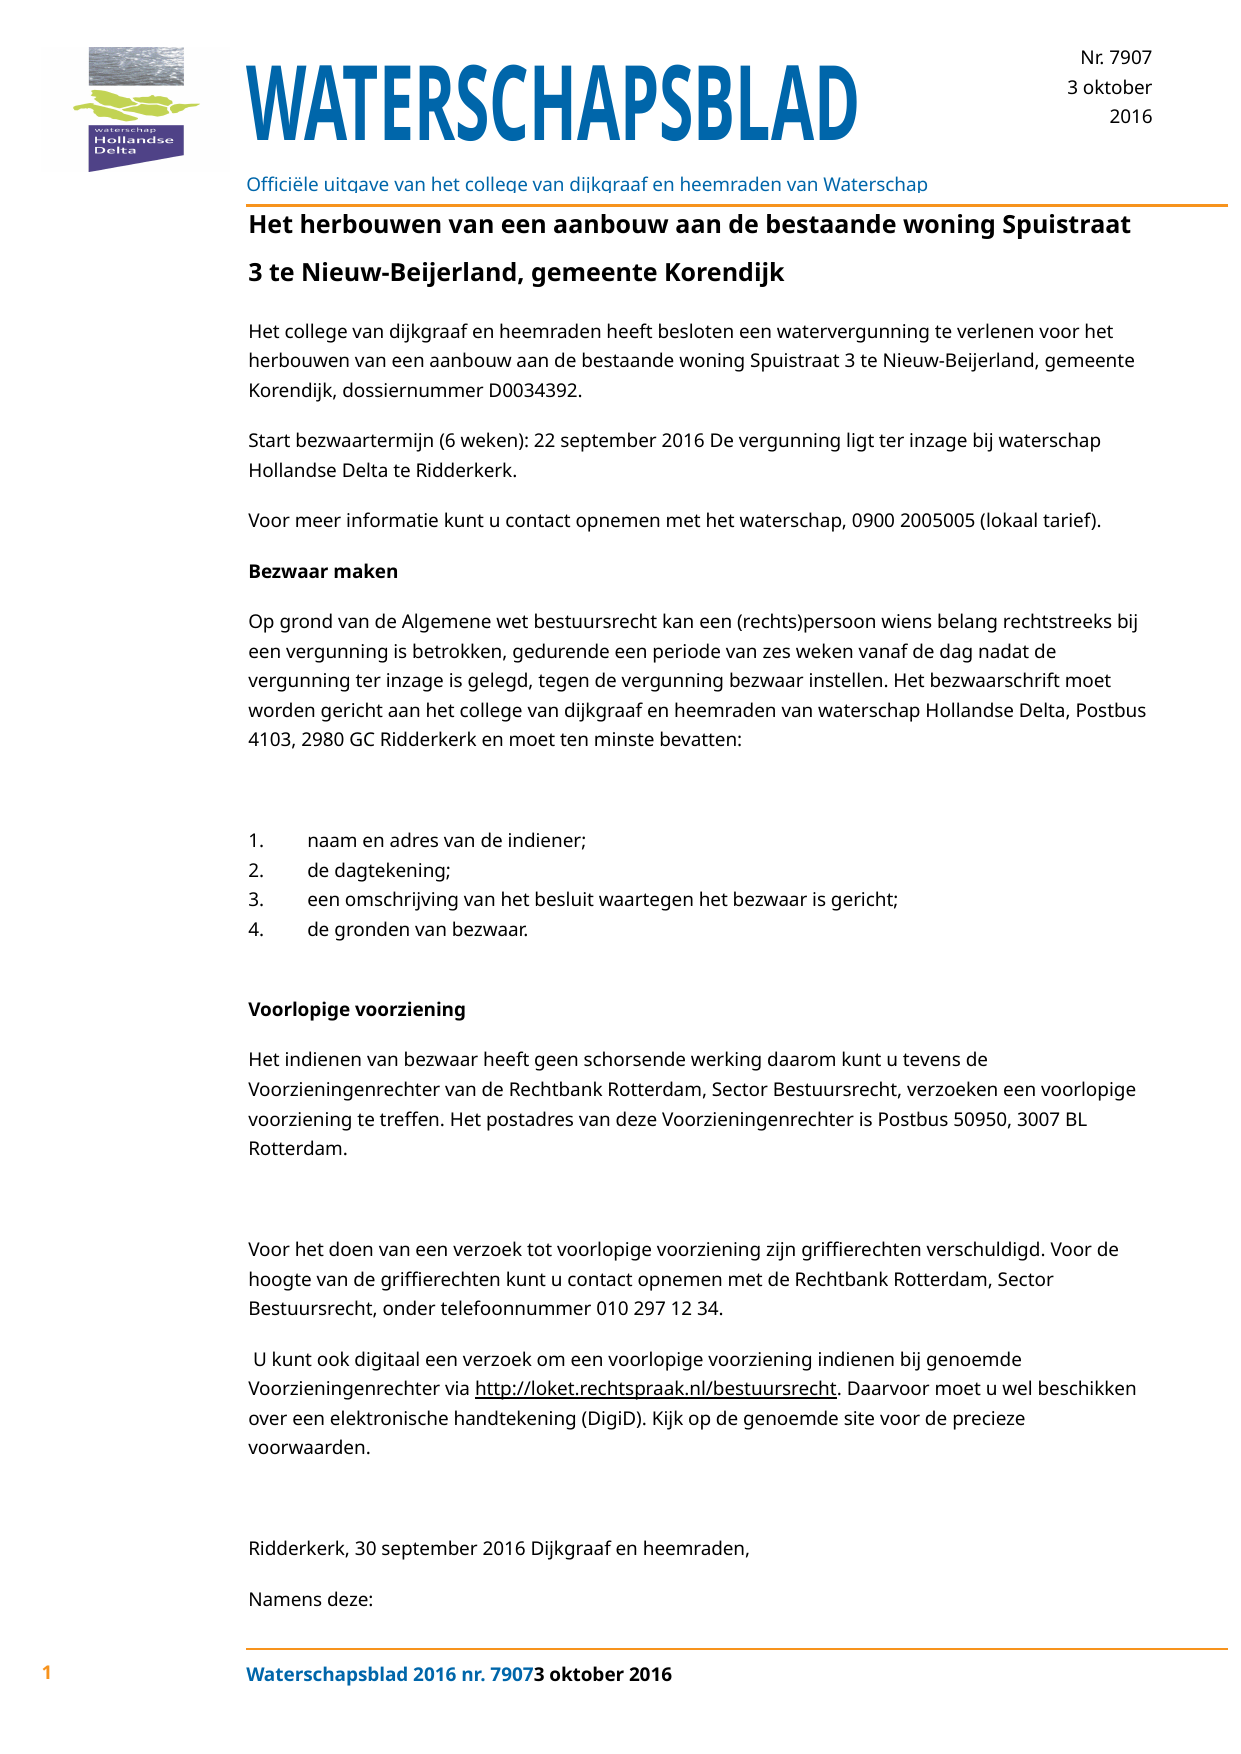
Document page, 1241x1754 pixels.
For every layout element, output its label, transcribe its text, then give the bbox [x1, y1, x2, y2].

text U kunt ook digitaal een verzoek om een voorlopige voorziening indienen bij genoemde Voorzieningenrechter via http://loket.rechtspraak.nl/bestuursrecht. Daarvoor moet u wel beschikken over een elektronische handtekening (DigiD). Kijk op de genoemde site voor de precieze voorwaarden. [248, 1346, 1152, 1460]
list de gronden van bezwaar. [248, 916, 1152, 942]
text Het indienen van bezwaar heeft geen schorsende werking daarom kunt u tevens de Voorzieningenrechter van de Rechtbank Rotterdam, Sector Bestuursrecht, verzoeken een voorlopige voorziening te treffen. Het postadres van deze Voorzieningenrechter is Postbus 50950, 3007 BL Rotterdam. [248, 1047, 1152, 1161]
text Voor meer informatie kunt u contact opnemen met het waterschap, 0900 2005005 (lokaal tarief). [248, 507, 1152, 533]
text Bezwaar maken [248, 558, 1152, 584]
text Op grond van de Algemene wet bestuursrecht kan een (rechts)persoon wiens belang rechtstreeks bij een vergunning is betrokken, gedurende een periode van zes weken vanaf de dag nadat de vergunning ter inzage is gelegd, tegen de vergunning bezwaar instellen. Het bezwaarschrift moet worden gericht aan het college van dijkgraaf en heemraden van waterschap Hollandse Delta, Postbus 4103, 2980 GC Ridderkerk en moet ten minste bevatten: [248, 608, 1152, 752]
text Start bezwaartermijn (6 weken): 22 september 2016 De vergunning ligt ter inzage bij waterschap Hollandse Delta te Ridderkerk. [248, 427, 1152, 483]
picture [41, 47, 231, 172]
text Namens deze: [248, 1586, 1152, 1612]
text Voorlopige voorziening [248, 996, 1152, 1022]
list de dagtekening; [248, 857, 1152, 883]
list een omschrijving van het besluit waartegen het bezwaar is gericht; [248, 887, 1152, 912]
text Het herbouwen van een aanbouw aan de bestaande woning Spuistraat 3 te Nieuw-Beijerland, gemeente Korendijk [248, 207, 1152, 288]
list naam en adres van de indiener; [248, 827, 1152, 853]
text Het college van dijkgraaf en heemraden heeft besloten een watervergunning te verlenen voor het herbouwen van een aanbouw aan de bestaande woning Spuistraat 3 te Nieuw-Beijerland, gemeente Korendijk, dossiernummer D0034392. [248, 318, 1152, 403]
text Voor het doen van een verzoek tot voorlopige voorziening zijn griffierechten verschuldigd. Voor de hoogte van de griffierechten kunt u contact opnemen met de Rechtbank Rotterdam, Sector Bestuursrecht, onder telefoonnummer 010 297 12 34. [248, 1236, 1152, 1321]
text Ridderkerk, 30 september 2016 Dijkgraaf en heemraden, [248, 1535, 1152, 1561]
